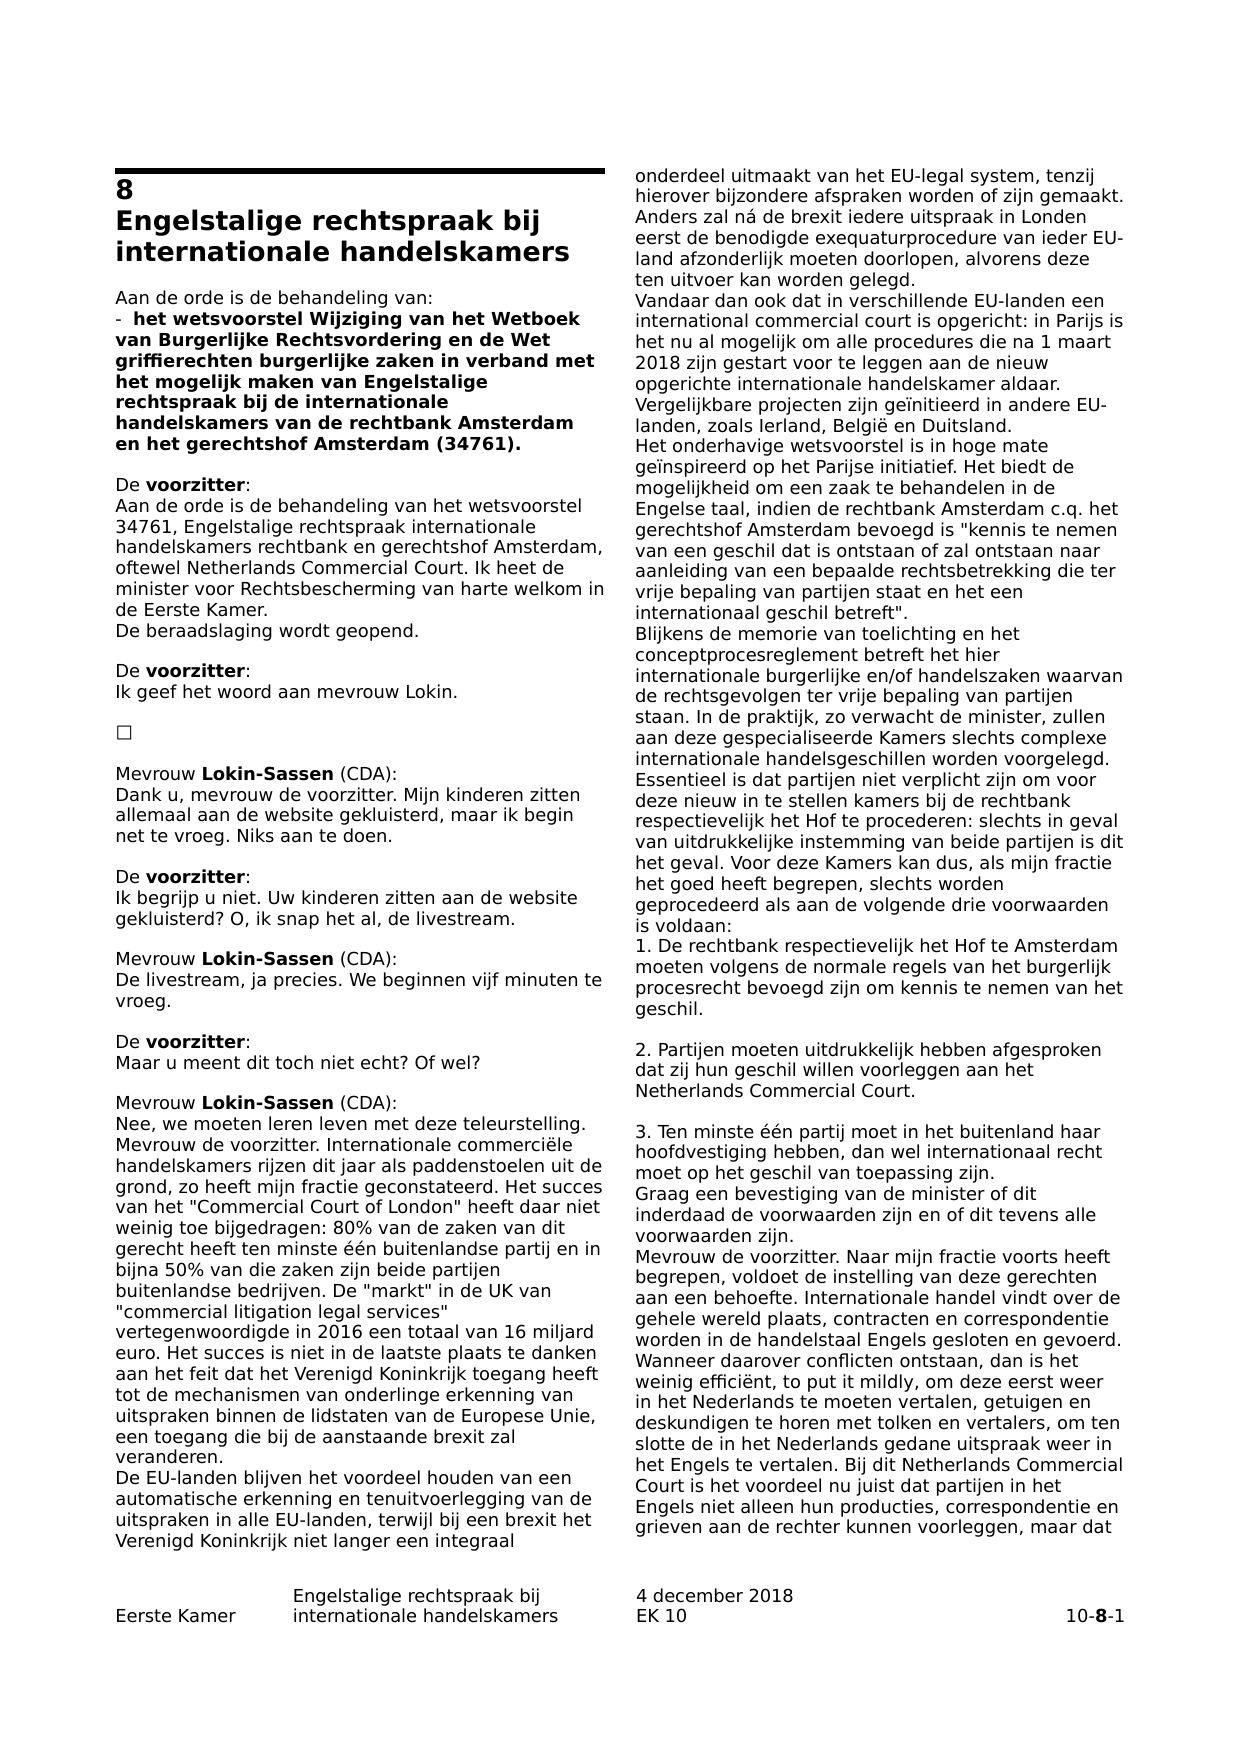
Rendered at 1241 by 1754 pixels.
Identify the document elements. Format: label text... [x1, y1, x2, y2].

text De voorzitter: [115, 661, 605, 682]
text ⬜ [115, 723, 605, 744]
text De voorzitter: [115, 867, 605, 888]
text Het onderhavige wetsvoorstel is in hoge mate geïnspireerd op het Parijse initiatief. Het biedt de mogelijkheid om een zaak te behandelen in de Engelse taal, indien de rechtbank Amsterdam c.q. het gerechtshof Amsterdam bevoegd is "kennis te nemen van een geschil dat is ontstaan of zal ontstaan naar aanleiding van een bepaalde rechtsbetrekking die ter vrije bepaling van partijen staat en het een internationaal geschil betreft". [635, 436, 1125, 624]
text Nee, we moeten leren leven met deze teleurstelling. [115, 1114, 605, 1135]
text De livestream, ja precies. We beginnen vijf minuten te vroeg. [115, 970, 605, 1012]
text Blijkens de memorie van toelichting en het conceptprocesreglement betreft het hier internationale burgerlijke en/of handelszaken waarvan de rechtsgevolgen ter vrije bepaling van partijen staan. In de praktijk, zo verwacht de minister, zullen aan deze gespecialiseerde Kamers slechts complexe internationale handelsgeschillen worden voorgelegd. Essentieel is dat partijen niet verplicht zijn om voor deze nieuw in te stellen kamers bij de rechtbank respectievelijk het Hof te procederen: slechts in geval van uitdrukkelijke instemming van beide partijen is dit het geval. Voor deze Kamers kan dus, als mijn fractie het goed heeft begrepen, slechts worden geprocedeerd als aan de volgende drie voorwaarden is voldaan: [635, 624, 1125, 936]
text 2. Partijen moeten uitdrukkelijk hebben afgesproken dat zij hun geschil willen voorleggen aan het Netherlands Commercial Court. [635, 1039, 1125, 1102]
title 8 Engelstalige rechtspraak bij internationale handelskamers [115, 174, 605, 268]
text Aan de orde is de behandeling van: [115, 288, 605, 309]
text Mevrouw Lokin-Sassen (CDA): [115, 764, 605, 784]
text Ik geef het woord aan mevrouw Lokin. [115, 682, 605, 703]
text Mevrouw Lokin-Sassen (CDA): [115, 1093, 605, 1114]
text Aan de orde is de behandeling van het wetsvoorstel 34761, Engelstalige rechtspraak internationale handelskamers rechtbank en gerechtshof Amsterdam, oftewel Netherlands Commercial Court. Ik heet de minister voor Rechtsbescherming van harte welkom in de Eerste Kamer. [115, 496, 605, 621]
text Dank u, mevrouw de voorzitter. Mijn kinderen zitten allemaal aan de website gekluisterd, maar ik begin net te vroeg. Niks aan te doen. [115, 784, 605, 847]
text De voorzitter: [115, 475, 605, 496]
text De EU-landen blijven het voordeel houden van een automatische erkenning en tenuitvoerlegging van de uitspraken in alle EU-landen, terwijl bij een brexit het Verenigd Koninkrijk niet langer een integraal [115, 1468, 605, 1551]
text Mevrouw de voorzitter. Internationale commerciële handelskamers rijzen dit jaar als paddenstoelen uit de grond, zo heeft mijn fractie geconstateerd. Het succes van het "Commercial Court of London" heeft daar niet weinig toe bijgedragen: 80% van de zaken van dit gerecht heeft ten minste één buitenlandse partij en in bijna 50% van die zaken zijn beide partijen buitenlandse bedrijven. De "markt" in de UK van "commercial litigation legal services" vertegenwoordigde in 2016 een totaal van 16 miljard euro. Het succes is niet in de laatste plaats te danken aan het feit dat het Verenigd Koninkrijk toegang heeft tot de mechanismen van onderlinge erkenning van uitspraken binnen de lidstaten van de Europese Unie, een toegang die bij de aanstaande brexit zal veranderen. [115, 1135, 605, 1468]
text De voorzitter: [115, 1032, 605, 1052]
list het wetsvoorstel Wijziging van het Wetboek van Burgerlijke Rechtsvordering en de Wet griffierechten burgerlijke zaken in verband met het mogelijk maken van Engelstalige rechtspraak bij de internationale handelskamers van de rechtbank Amsterdam en het gerechtshof Amsterdam (34761). [115, 309, 605, 455]
text Mevrouw de voorzitter. Naar mijn fractie voorts heeft begrepen, voldoet de instelling van deze gerechten aan een behoefte. Internationale handel vindt over de gehele wereld plaats, contracten en correspondentie worden in de handelstaal Engels gesloten en gevoerd. Wanneer daarover conflicten ontstaan, dan is het weinig efficiënt, to put it mildly, om deze eerst weer in het Nederlands te moeten vertalen, getuigen en deskundigen te horen met tolken en vertalers, om ten slotte de in het Nederlands gedane uitspraak weer in het Engels te vertalen. Bij dit Netherlands Commercial Court is het voordeel nu juist dat partijen in het Engels niet alleen hun producties, correspondentie en grieven aan de rechter kunnen voorleggen, maar dat [635, 1246, 1125, 1538]
text Graag een bevestiging van de minister of dit inderdaad de voorwaarden zijn en of dit tevens alle voorwaarden zijn. [635, 1184, 1125, 1246]
text 3. Ten minste één partij moet in het buitenland haar hoofdvestiging hebben, dan wel internationaal recht moet op het geschil van toepassing zijn. [635, 1122, 1125, 1184]
text Maar u meent dit toch niet echt? Of wel? [115, 1052, 605, 1073]
text Mevrouw Lokin-Sassen (CDA): [115, 949, 605, 970]
text De beraadslaging wordt geopend. [115, 621, 605, 641]
text Vandaar dan ook dat in verschillende EU-landen een international commercial court is opgericht: in Parijs is het nu al mogelijk om alle procedures die na 1 maart 2018 zijn gestart voor te leggen aan de nieuw opgerichte internationale handelskamer aldaar. Vergelijkbare projecten zijn geïnitieerd in andere EU-landen, zoals Ierland, België en Duitsland. [635, 290, 1125, 436]
text 1. De rechtbank respectievelijk het Hof te Amsterdam moeten volgens de normale regels van het burgerlijk procesrecht bevoegd zijn om kennis te nemen van het geschil. [635, 936, 1125, 1019]
text Ik begrijp u niet. Uw kinderen zitten aan de website gekluisterd? O, ik snap het al, de livestream. [115, 888, 605, 929]
text onderdeel uitmaakt van het EU-legal system, tenzij hierover bijzondere afspraken worden of zijn gemaakt. Anders zal ná de brexit iedere uitspraak in Londen eerst de benodigde exequaturprocedure van ieder EU-land afzonderlijk moeten doorlopen, alvorens deze ten uitvoer kan worden gelegd. [635, 165, 1125, 290]
